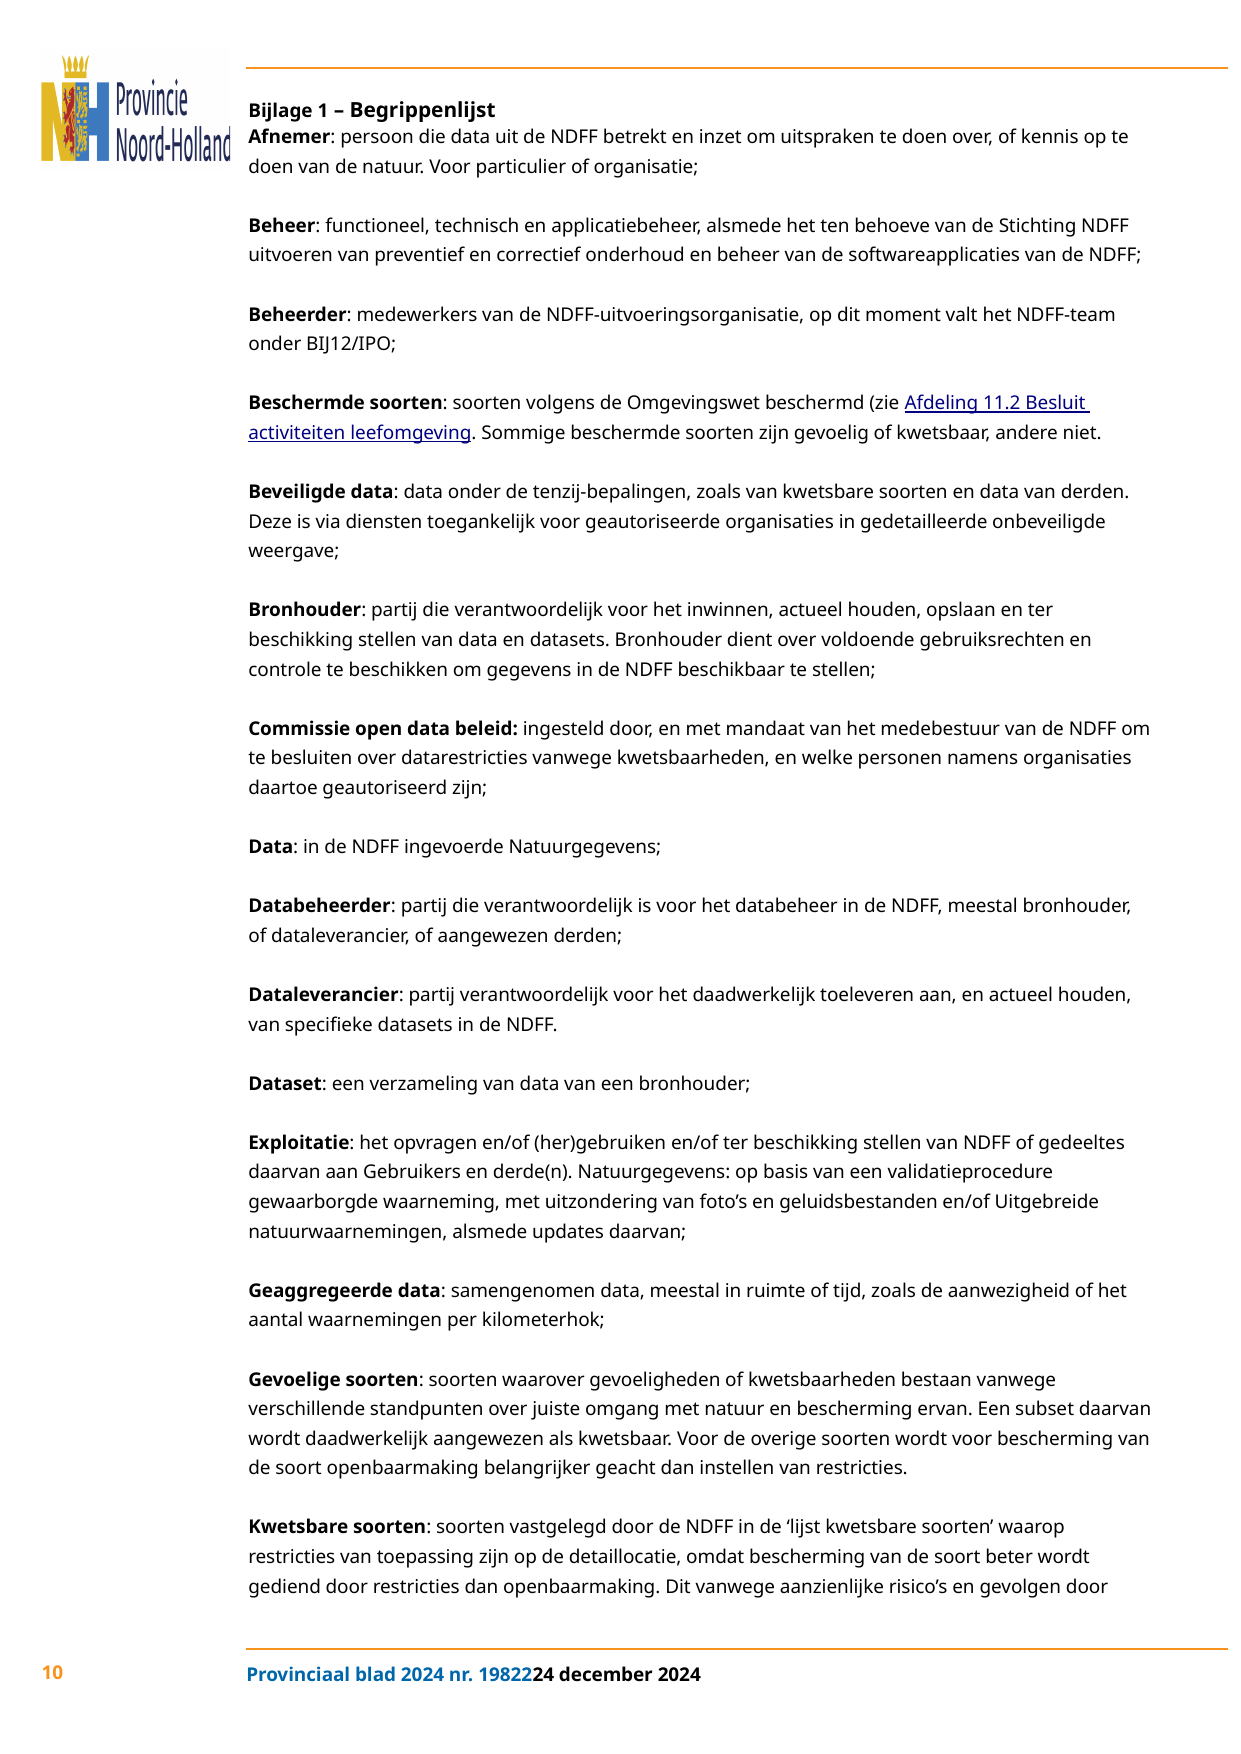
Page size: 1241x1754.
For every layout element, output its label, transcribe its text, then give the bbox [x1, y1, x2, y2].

text Geaggregeerde data: samengenomen data, meestal in ruimte of tijd, zoals de aanwezigheid of het aantal waarnemingen per kilometerhok; [248, 1277, 1152, 1332]
text Databeheerder: partij die verantwoordelijk is voor het databeheer in de NDFF, meestal bronhouder, of dataleverancier, of aangewezen derden; [248, 892, 1152, 948]
text Beheer: functioneel, technisch en applicatiebeheer, alsmede het ten behoeve van de Stichting NDFF uitvoeren van preventief en correctief onderhoud en beheer van de softwareapplicaties van de NDFF; [248, 212, 1152, 267]
text Exploitatie: het opvragen en/of (her)gebruiken en/of ter beschikking stellen van NDFF of gedeeltes daarvan aan Gebruikers en derde(n). Natuurgegevens: op basis van een validatieprocedure gewaarborgde waarneming, met uitzondering van foto’s en geluidsbestanden en/of Uitgebreide natuurwaarnemingen, alsmede updates daarvan; [248, 1129, 1152, 1244]
text Dataleverancier: partij verantwoordelijk voor het daadwerkelijk toeleveren aan, en actueel houden, van specifieke datasets in de NDFF. [248, 981, 1152, 1037]
text Kwetsbare soorten: soorten vastgelegd door de NDFF in de ‘lijst kwetsbare soorten’ waarop restricties van toepassing zijn op de detaillocatie, omdat bescherming van de soort beter wordt gediend door restricties dan openbaarmaking. Dit vanwege aanzienlijke risico’s en gevolgen door [248, 1514, 1152, 1599]
text Bronhouder: partij die verantwoordelijk voor het inwinnen, actueel houden, opslaan en ter beschikking stellen van data en datasets. Bronhouder dient over voldoende gebruiksrechten en controle te beschikken om gegevens in de NDFF beschikbaar te stellen; [248, 597, 1152, 682]
text Dataset: een verzameling van data van een bronhouder; [248, 1070, 1152, 1096]
text Afnemer: persoon die data uit de NDFF betrekt en inzet om uitspraken te doen over, of kennis op te doen van de natuur. Voor particulier of organisatie; [248, 123, 1152, 179]
text Commissie open data beleid: ingesteld door, en met mandaat van het medebestuur van de NDFF om te besluiten over datarestricties vanwege kwetsbaarheden, en welke personen namens organisaties daartoe geautoriseerd zijn; [248, 715, 1152, 800]
text Gevoelige soorten: soorten waarover gevoeligheden of kwetsbaarheden bestaan vanwege verschillende standpunten over juiste omgang met natuur en bescherming ervan. Een subset daarvan wordt daadwerkelijk aangewezen als kwetsbaar. Voor de overige soorten wordt voor bescherming van de soort openbaarmaking belangrijker geacht dan instellen van restricties. [248, 1366, 1152, 1480]
picture [41, 47, 231, 172]
text Beheerder: medewerkers van de NDFF-uitvoeringsorganisatie, op dit moment valt het NDFF-team onder BIJ12/IPO; [248, 301, 1152, 356]
text Beschermde soorten: soorten volgens de Omgevingswet beschermd (zie Afdeling 11.2 Besluit activiteiten leefomgeving. Sommige beschermde soorten zijn gevoelig of kwetsbaar, andere niet. [248, 389, 1152, 445]
text Bijlage 1 – Begrippenlijst [248, 95, 1152, 123]
text Data: in de NDFF ingevoerde Natuurgegevens; [248, 833, 1152, 859]
text Beveiligde data: data onder de tenzij-bepalingen, zoals van kwetsbare soorten en data van derden. Deze is via diensten toegankelijk voor geautoriseerde organisaties in gedetailleerde onbeveiligde weergave; [248, 478, 1152, 563]
